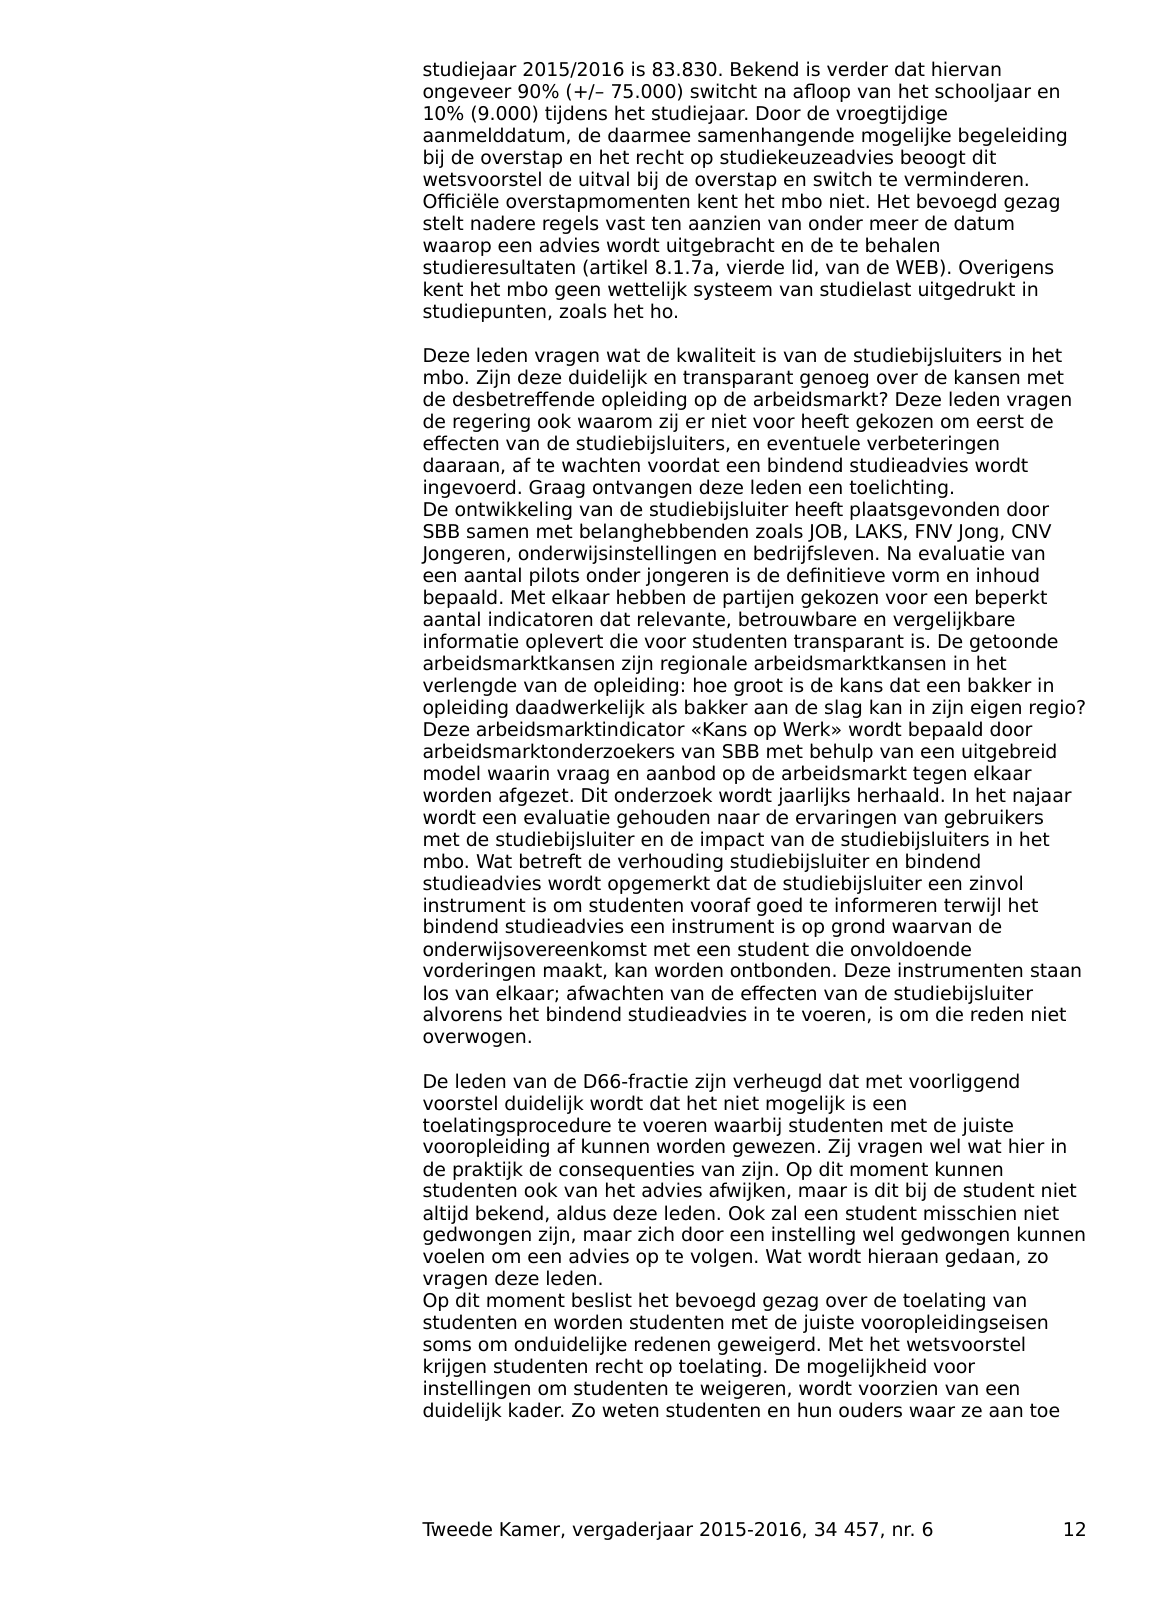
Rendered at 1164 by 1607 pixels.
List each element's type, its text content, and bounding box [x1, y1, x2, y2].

text De ontwikkeling van de studiebijsluiter heeft plaatsgevonden door SBB samen met belanghebbenden zoals JOB, LAKS, FNV Jong, CNV Jongeren, onderwijsinstellingen en bedrijfsleven. Na evaluatie van een aantal pilots onder jongeren is de definitieve vorm en inhoud bepaald. Met elkaar hebben de partijen gekozen voor een beperkt aantal indicatoren dat relevante, betrouwbare en vergelijkbare informatie oplevert die voor studenten transparant is. De getoonde arbeidsmarktkansen zijn regionale arbeidsmarktkansen in het verlengde van de opleiding: hoe groot is de kans dat een bakker in opleiding daadwerkelijk als bakker aan de slag kan in zijn eigen regio? Deze arbeidsmarktindicator «Kans op Werk» wordt bepaald door arbeidsmarktonderzoekers van SBB met behulp van een uitgebreid model waarin vraag en aanbod op de arbeidsmarkt tegen elkaar worden afgezet. Dit onderzoek wordt jaarlijks herhaald. In het najaar wordt een evaluatie gehouden naar de ervaringen van gebruikers met de studiebijsluiter en de impact van de studiebijsluiters in het mbo. Wat betreft de verhouding studiebijsluiter en bindend studieadvies wordt opgemerkt dat de studiebijsluiter een zinvol instrument is om studenten vooraf goed te informeren terwijl het bindend studieadvies een instrument is op grond waarvan de onderwijsovereenkomst met een student die onvoldoende vorderingen maakt, kan worden ontbonden. Deze instrumenten staan los van elkaar; afwachten van de effecten van de studiebijsluiter alvorens het bindend studieadvies in te voeren, is om die reden niet overwogen. [422, 499, 1087, 1048]
text Deze leden vragen wat de kwaliteit is van de studiebijsluiters in het mbo. Zijn deze duidelijk en transparant genoeg over de kansen met de desbetreffende opleiding op de arbeidsmarkt? Deze leden vragen de regering ook waarom zij er niet voor heeft gekozen om eerst de effecten van de studiebijsluiters, en eventuele verbeteringen daaraan, af te wachten voordat een bindend studieadvies wordt ingevoerd. Graag ontvangen deze leden een toelichting. [422, 345, 1087, 499]
text Op dit moment beslist het bevoegd gezag over de toelating van studenten en worden studenten met de juiste vooropleidingseisen soms om onduidelijke redenen geweigerd. Met het wetsvoorstel krijgen studenten recht op toelating. De mogelijkheid voor instellingen om studenten te weigeren, wordt voorzien van een duidelijk kader. Zo weten studenten en hun ouders waar ze aan toe [422, 1290, 1087, 1422]
text studiejaar 2015/2016 is 83.830. Bekend is verder dat hiervan ongeveer 90% (+/– 75.000) switcht na afloop van het schooljaar en 10% (9.000) tijdens het studiejaar. Door de vroegtijdige aanmelddatum, de daarmee samenhangende mogelijke begeleiding bij de overstap en het recht op studiekeuzeadvies beoogt dit wetsvoorstel de uitval bij de overstap en switch te verminderen. Officiële overstapmomenten kent het mbo niet. Het bevoegd gezag stelt nadere regels vast ten aanzien van onder meer de datum waarop een advies wordt uitgebracht en de te behalen studieresultaten (artikel 8.1.7a, vierde lid, van de WEB). Overigens kent het mbo geen wettelijk systeem van studielast uitgedrukt in studiepunten, zoals het ho. [422, 59, 1087, 323]
text De leden van de D66-fractie zijn verheugd dat met voorliggend voorstel duidelijk wordt dat het niet mogelijk is een toelatingsprocedure te voeren waarbij studenten met de juiste vooropleiding af kunnen worden gewezen. Zij vragen wel wat hier in de praktijk de consequenties van zijn. Op dit moment kunnen studenten ook van het advies afwijken, maar is dit bij de student niet altijd bekend, aldus deze leden. Ook zal een student misschien niet gedwongen zijn, maar zich door een instelling wel gedwongen kunnen voelen om een advies op te volgen. Wat wordt hieraan gedaan, zo vragen deze leden. [422, 1071, 1087, 1290]
